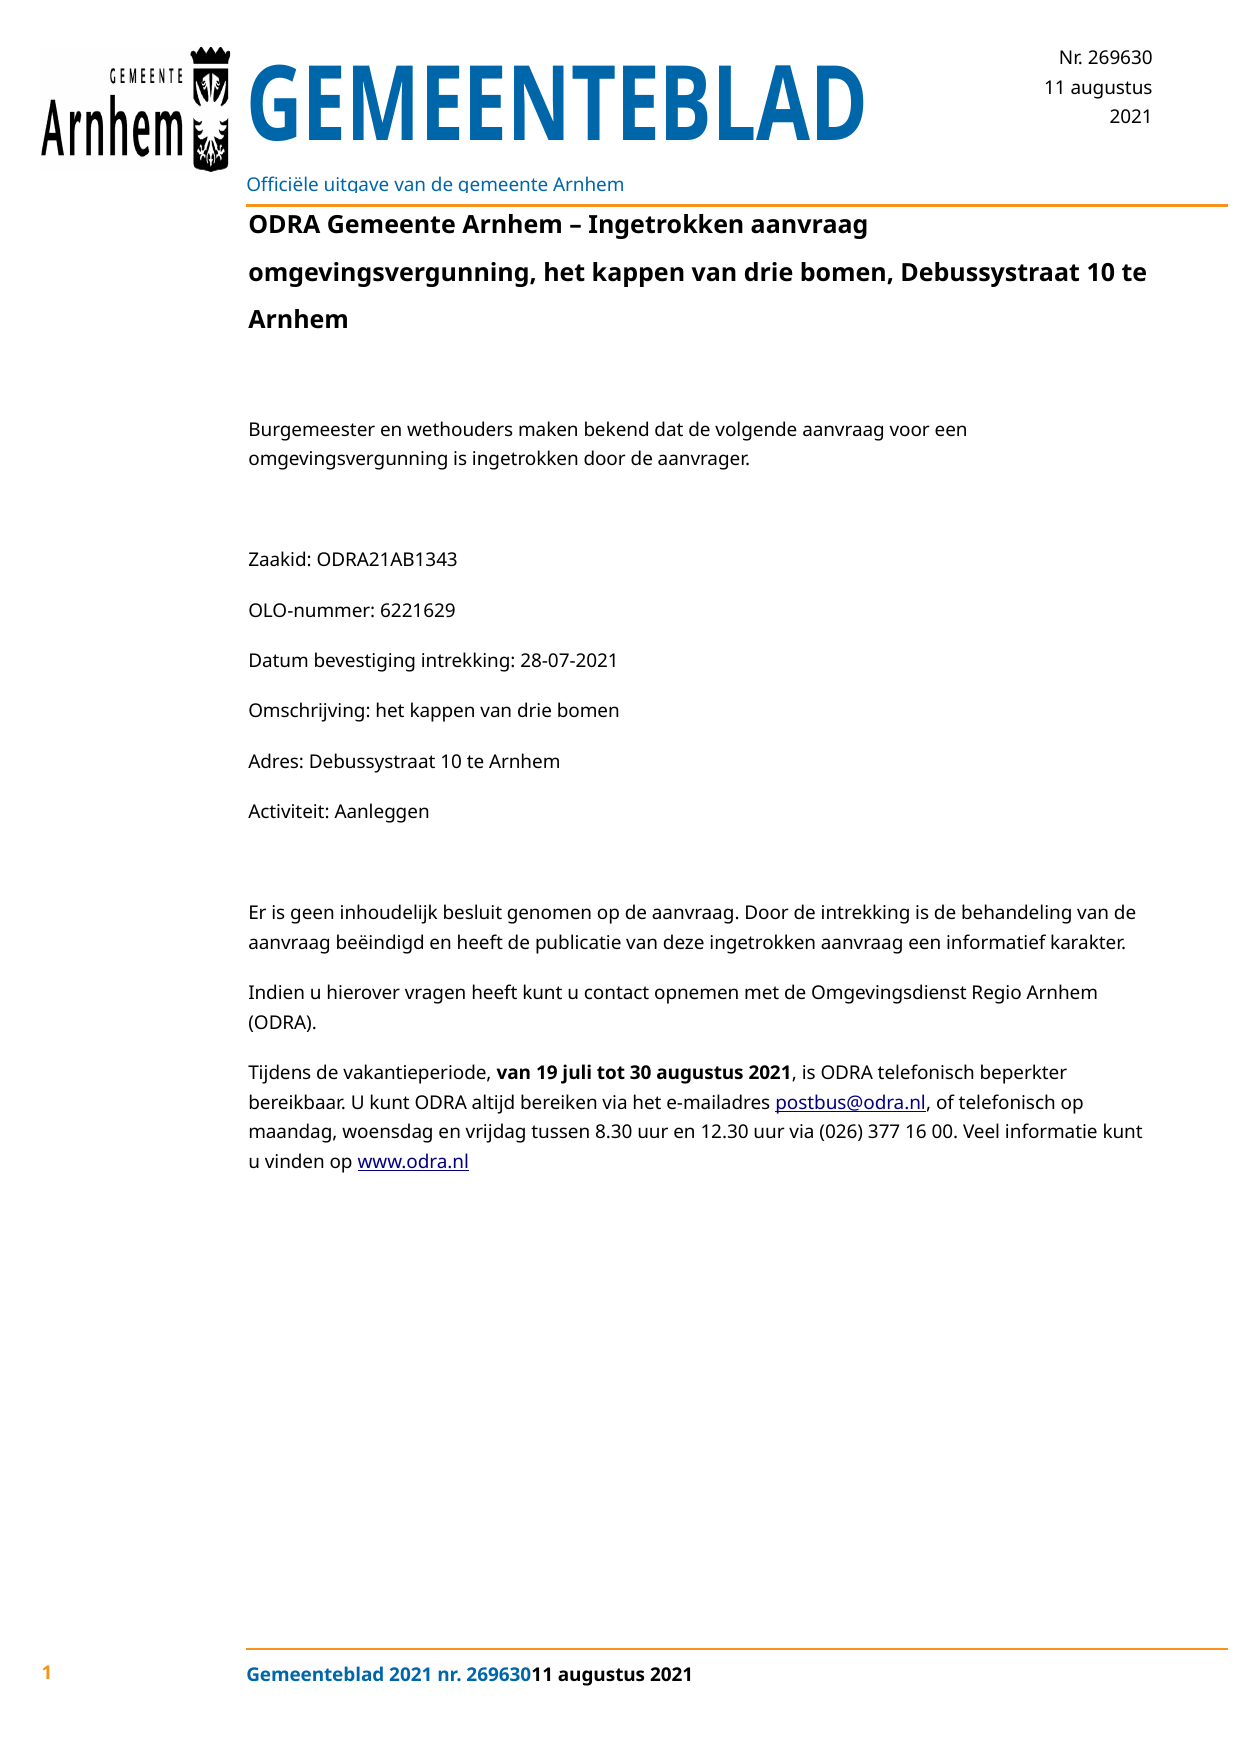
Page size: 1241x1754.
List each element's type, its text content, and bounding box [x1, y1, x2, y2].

text Burgemeester en wethouders maken bekend dat de volgende aanvraag voor een omgevingsvergunning is ingetrokken door de aanvrager. [248, 416, 1152, 471]
text Datum bevestiging intrekking: 28-07-2021 [248, 647, 1152, 673]
text Er is geen inhoudelijk besluit genomen op de aanvraag. Door de intrekking is de behandeling van de aanvraag beëindigd en heeft de publicatie van deze ingetrokken aanvraag een informatief karakter. [248, 899, 1152, 954]
picture [41, 47, 231, 172]
text Indien u hierover vragen heeft kunt u contact opnemen met de Omgevingsdienst Regio Arnhem (ODRA). [248, 979, 1152, 1034]
text OLO-nummer: 6221629 [248, 597, 1152, 622]
text ODRA Gemeente Arnhem – Ingetrokken aanvraag omgevingsvergunning, het kappen van drie bomen, Debussystraat 10 te Arnhem [248, 207, 1152, 336]
text Tijdens de vakantieperiode, van 19 juli tot 30 augustus 2021, is ODRA telefonisch beperkter bereikbaar. U kunt ODRA altijd bereiken via het e-mailadres postbus@odra.nl, of telefonisch op maandag, woensdag en vrijdag tussen 8.30 uur en 12.30 uur via (026) 377 16 00. Veel informatie kunt u vinden op www.odra.nl [248, 1059, 1152, 1174]
text Adres: Debussystraat 10 te Arnhem [248, 748, 1152, 774]
text Zaakid: ODRA21AB1343 [248, 546, 1152, 572]
text Omschrijving: het kappen van drie bomen [248, 698, 1152, 723]
text Activiteit: Aanleggen [248, 798, 1152, 824]
